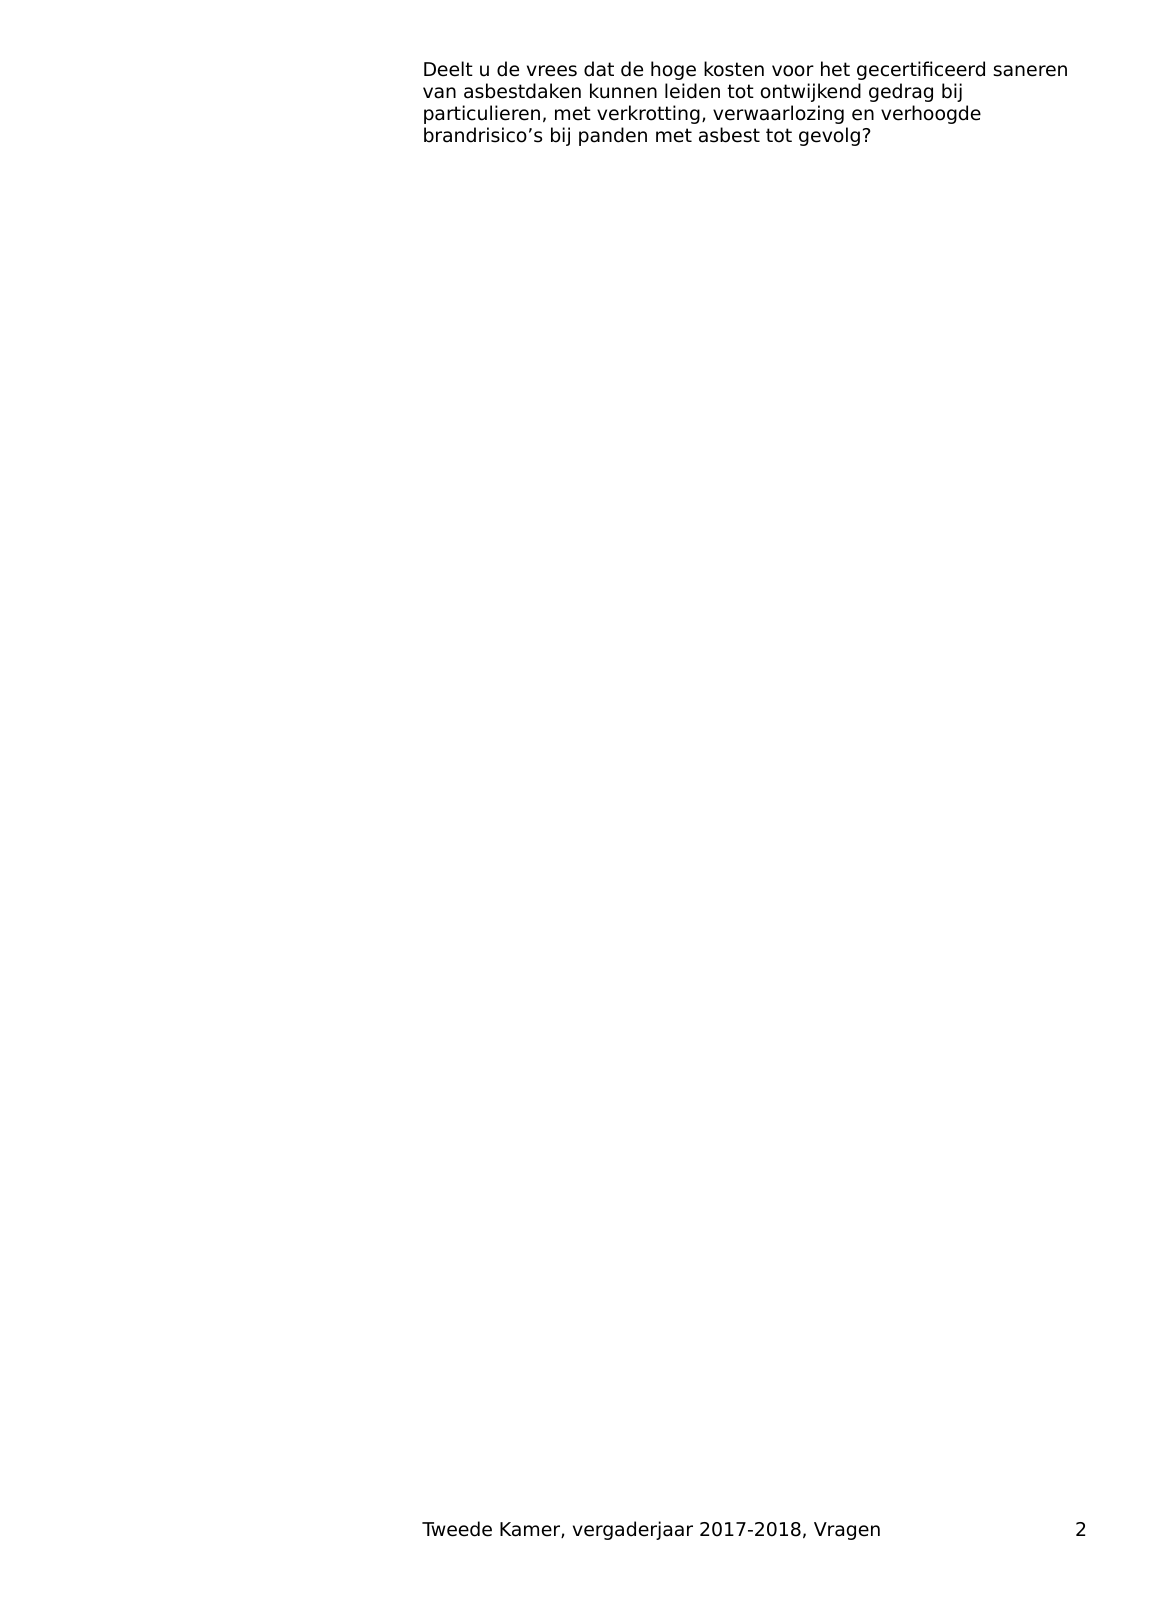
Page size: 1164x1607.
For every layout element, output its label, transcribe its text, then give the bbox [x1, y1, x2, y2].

text Deelt u de vrees dat de hoge kosten voor het gecertificeerd saneren van asbestdaken kunnen leiden tot ontwijkend gedrag bij particulieren, met verkrotting, verwaarlozing en verhoogde brandrisico’s bij panden met asbest tot gevolg? [422, 59, 1087, 147]
